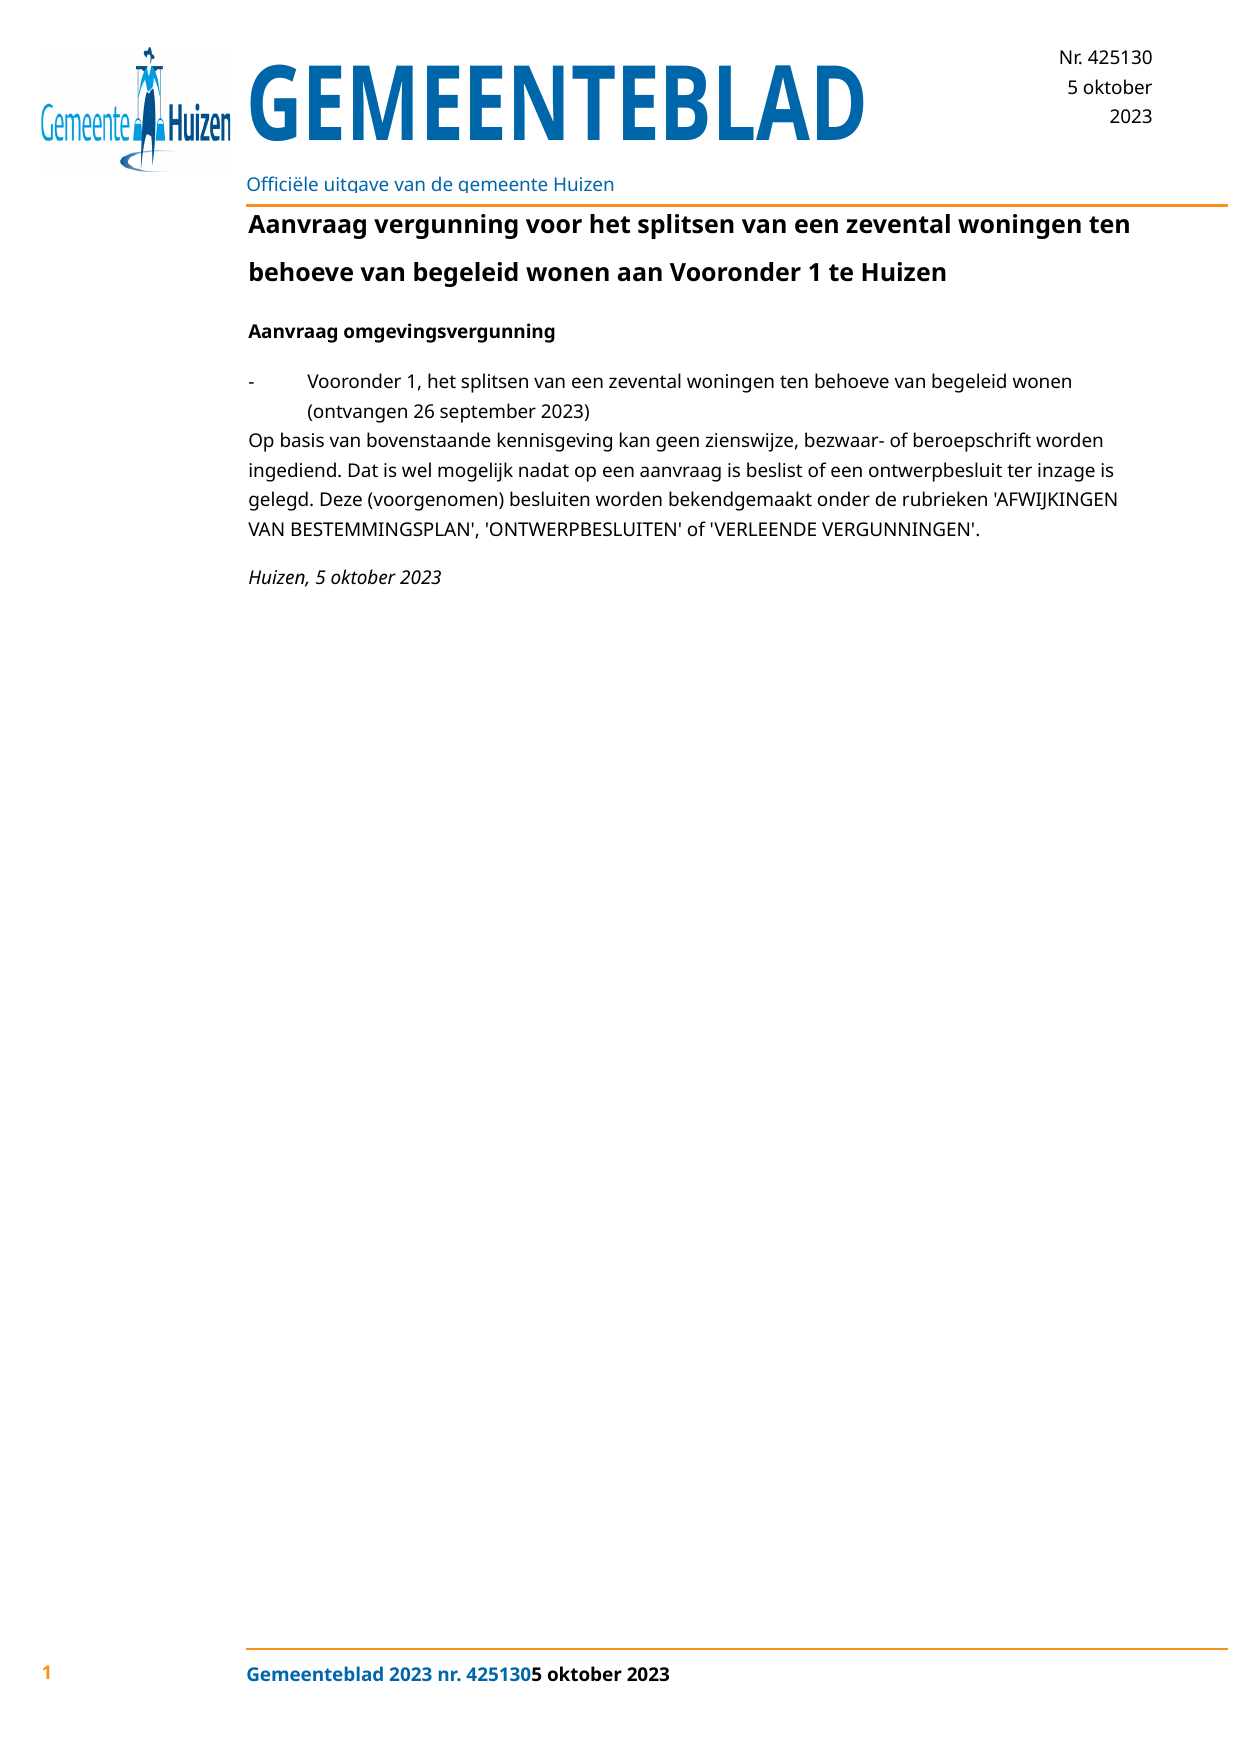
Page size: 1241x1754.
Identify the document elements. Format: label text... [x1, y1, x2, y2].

text Aanvraag vergunning voor het splitsen van een zevental woningen ten behoeve van begeleid wonen aan Vooronder 1 te Huizen [248, 207, 1152, 288]
list Vooronder 1, het splitsen van een zevental woningen ten behoeve van begeleid wonen (ontvangen 26 september 2023) [248, 368, 1152, 424]
text Op basis van bovenstaande kennisgeving kan geen zienswijze, bezwaar- of beroepschrift worden ingediend. Dat is wel mogelijk nadat op een aanvraag is beslist of een ontwerpbesluit ter inzage is gelegd. Deze (voorgenomen) besluiten worden bekendgemaakt onder de rubrieken 'AFWIJKINGEN VAN BESTEMMINGSPLAN', 'ONTWERPBESLUITEN' of 'VERLEENDE VERGUNNINGEN'. [248, 427, 1152, 542]
text Huizen, 5 oktober 2023 [248, 564, 1152, 590]
picture [41, 47, 231, 172]
text Aanvraag omgevingsvergunning [248, 318, 1152, 344]
